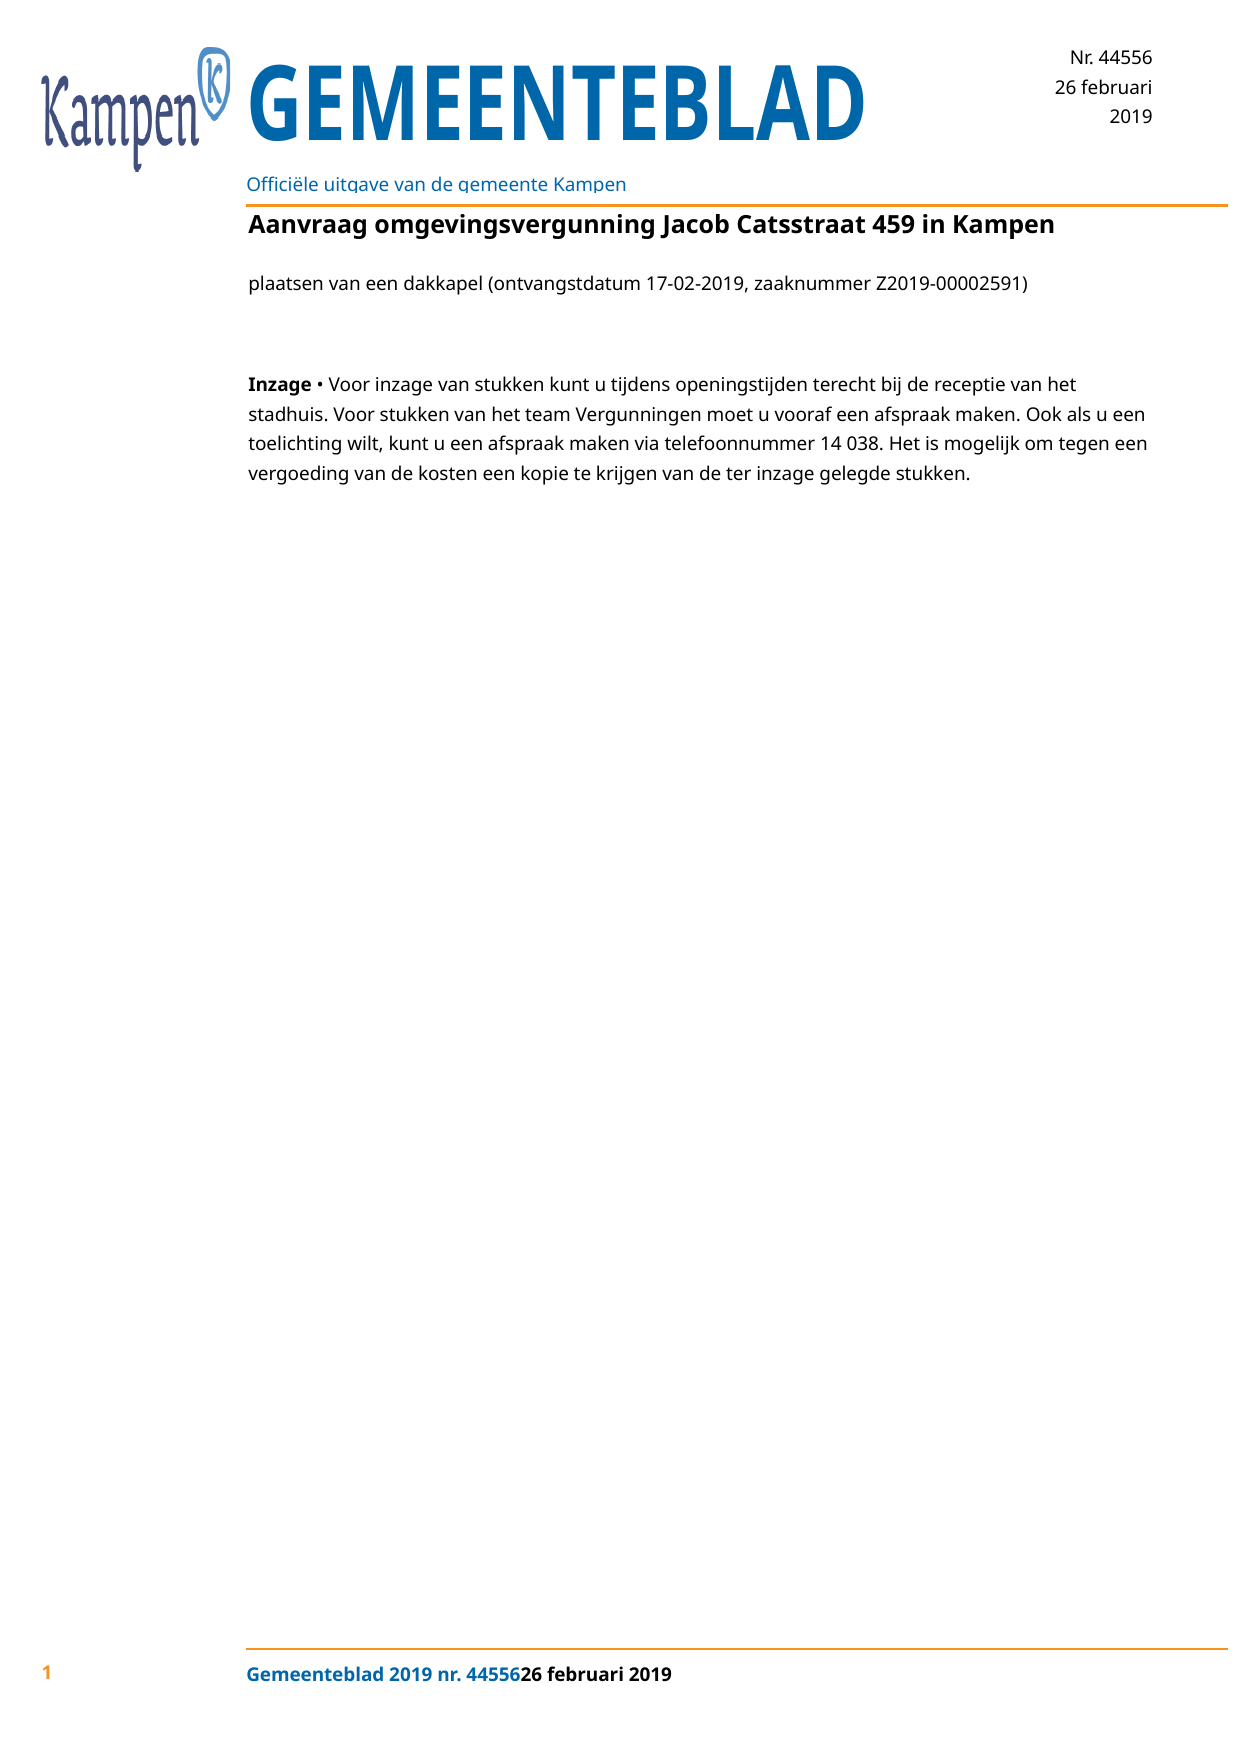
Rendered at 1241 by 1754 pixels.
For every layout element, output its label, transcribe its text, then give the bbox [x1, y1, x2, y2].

text plaatsen van een dakkapel (ontvangstdatum 17-02-2019, zaaknummer Z2019-00002591) [248, 270, 1152, 296]
text Aanvraag omgevingsvergunning Jacob Catsstraat 459 in Kampen [248, 207, 1152, 241]
text Inzage • Voor inzage van stukken kunt u tijdens openingstijden terecht bij de receptie van het stadhuis. Voor stukken van het team Vergunningen moet u vooraf een afspraak maken. Ook als u een toelichting wilt, kunt u een afspraak maken via telefoonnummer 14 038. Het is mogelijk om tegen een vergoeding van de kosten een kopie te krijgen van de ter inzage gelegde stukken. [248, 371, 1152, 486]
picture [41, 47, 231, 172]
